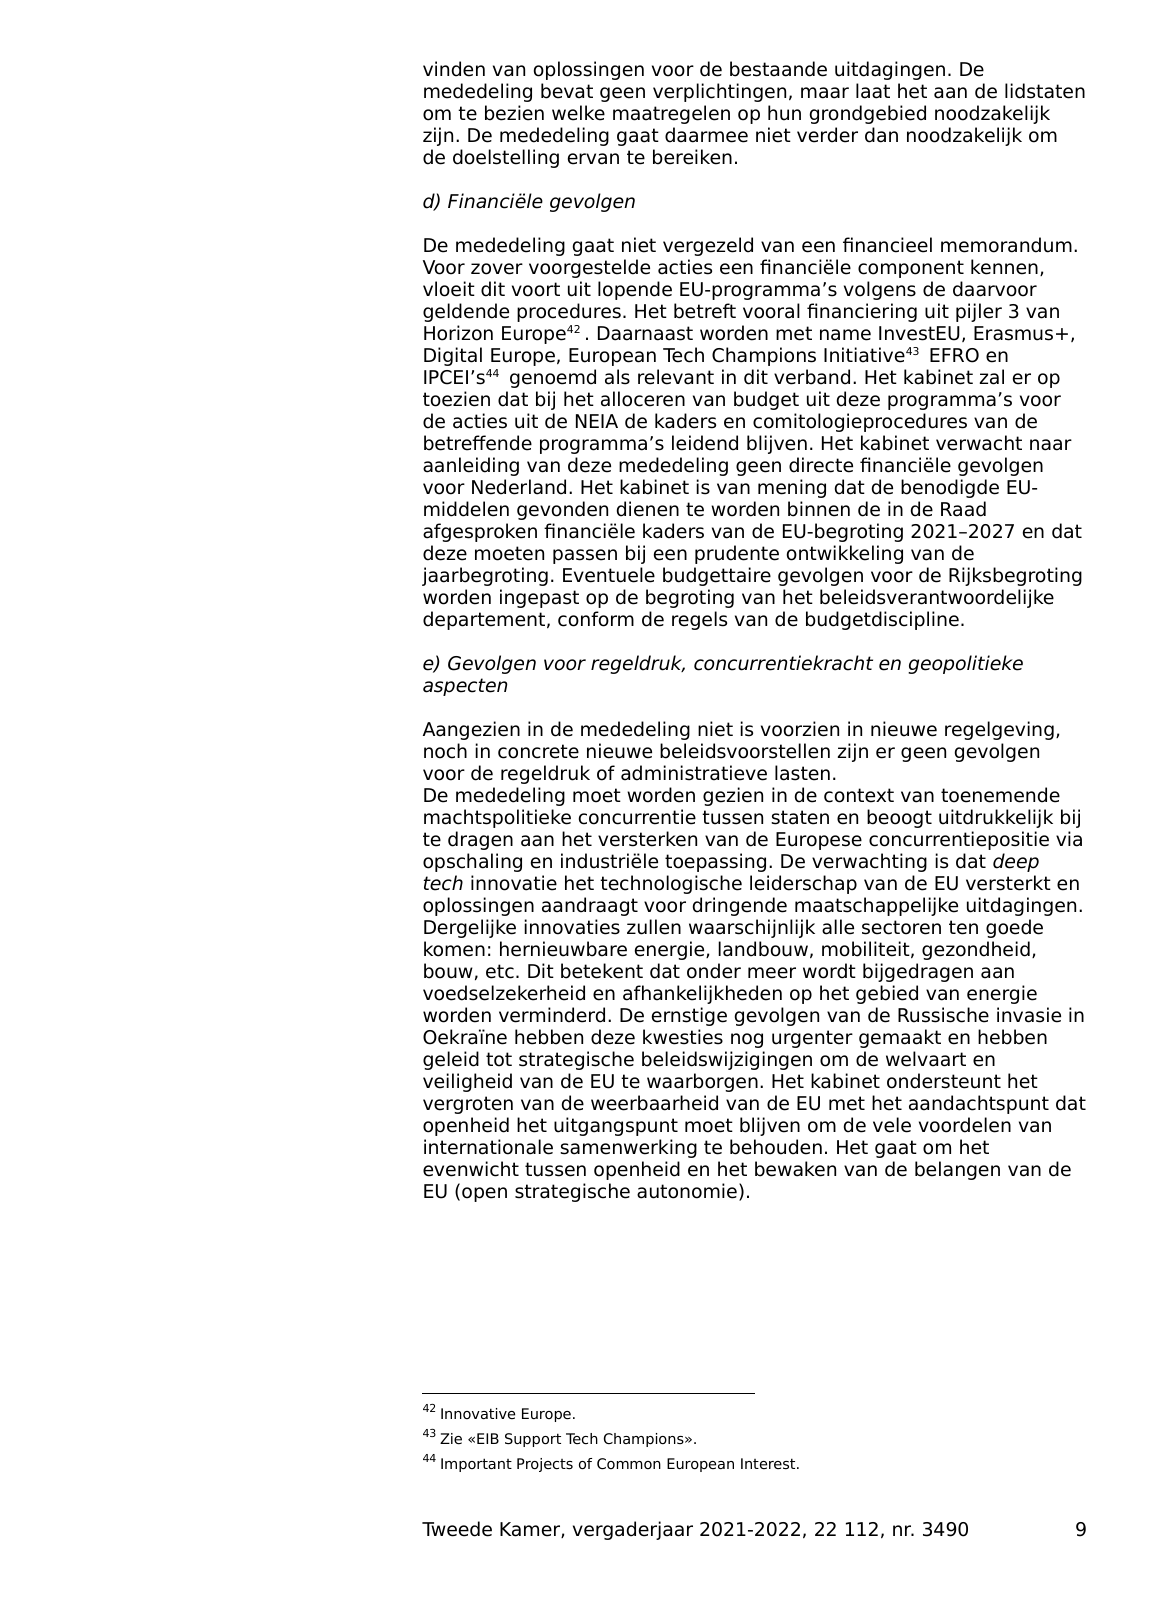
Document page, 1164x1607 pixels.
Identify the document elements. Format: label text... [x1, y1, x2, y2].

subtitle d) Financiële gevolgen [422, 191, 1087, 213]
subtitle e) Gevolgen voor regeldruk, concurrentiekracht en geopolitieke aspecten [422, 653, 1087, 697]
text Zie «EIB Support Tech Champions». [422, 1427, 1087, 1449]
text Innovative Europe. [422, 1402, 1087, 1424]
text vinden van oplossingen voor de bestaande uitdagingen. De mededeling bevat geen verplichtingen, maar laat het aan de lidstaten om te bezien welke maatregelen op hun grondgebied noodzakelijk zijn. De mededeling gaat daarmee niet verder dan noodzakelijk om de doelstelling ervan te bereiken. [422, 59, 1087, 169]
text Aangezien in de mededeling niet is voorzien in nieuwe regelgeving, noch in concrete nieuwe beleidsvoorstellen zijn er geen gevolgen voor de regeldruk of administratieve lasten. [422, 719, 1087, 785]
text De mededeling moet worden gezien in de context van toenemende machtspolitieke concurrentie tussen staten en beoogt uitdrukkelijk bij te dragen aan het versterken van de Europese concurrentiepositie via opschaling en industriële toepassing. De verwachting is dat deep tech innovatie het technologische leiderschap van de EU versterkt en oplossingen aandraagt voor dringende maatschappelijke uitdagingen. Dergelijke innovaties zullen waarschijnlijk alle sectoren ten goede komen: hernieuwbare energie, landbouw, mobiliteit, gezondheid, bouw, etc. Dit betekent dat onder meer wordt bijgedragen aan voedselzekerheid en afhankelijkheden op het gebied van energie worden verminderd. De ernstige gevolgen van de Russische invasie in Oekraïne hebben deze kwesties nog urgenter gemaakt en hebben geleid tot strategische beleidswijzigingen om de welvaart en veiligheid van de EU te waarborgen. Het kabinet ondersteunt het vergroten van de weerbaarheid van de EU met het aandachtspunt dat openheid het uitgangspunt moet blijven om de vele voordelen van internationale samenwerking te behouden. Het gaat om het evenwicht tussen openheid en het bewaken van de belangen van de EU (open strategische autonomie). [422, 785, 1087, 1203]
text Important Projects of Common European Interest. [422, 1452, 1087, 1474]
text De mededeling gaat niet vergezeld van een financieel memorandum. Voor zover voorgestelde acties een financiële component kennen, vloeit dit voort uit lopende EU-programma’s volgens de daarvoor geldende procedures. Het betreft vooral financiering uit pijler 3 van Horizon Europe. Daarnaast worden met name InvestEU, Erasmus+, Digital Europe, European Tech Champions Initiative EFRO en IPCEI’s genoemd als relevant in dit verband. Het kabinet zal er op toezien dat bij het alloceren van budget uit deze programma’s voor de acties uit de NEIA de kaders en comitologieprocedures van de betreffende programma’s leidend blijven. Het kabinet verwacht naar aanleiding van deze mededeling geen directe financiële gevolgen voor Nederland. Het kabinet is van mening dat de benodigde EU-middelen gevonden dienen te worden binnen de in de Raad afgesproken financiële kaders van de EU-begroting 2021–2027 en dat deze moeten passen bij een prudente ontwikkeling van de jaarbegroting. Eventuele budgettaire gevolgen voor de Rijksbegroting worden ingepast op de begroting van het beleidsverantwoordelijke departement, conform de regels van de budgetdiscipline. [422, 235, 1087, 631]
